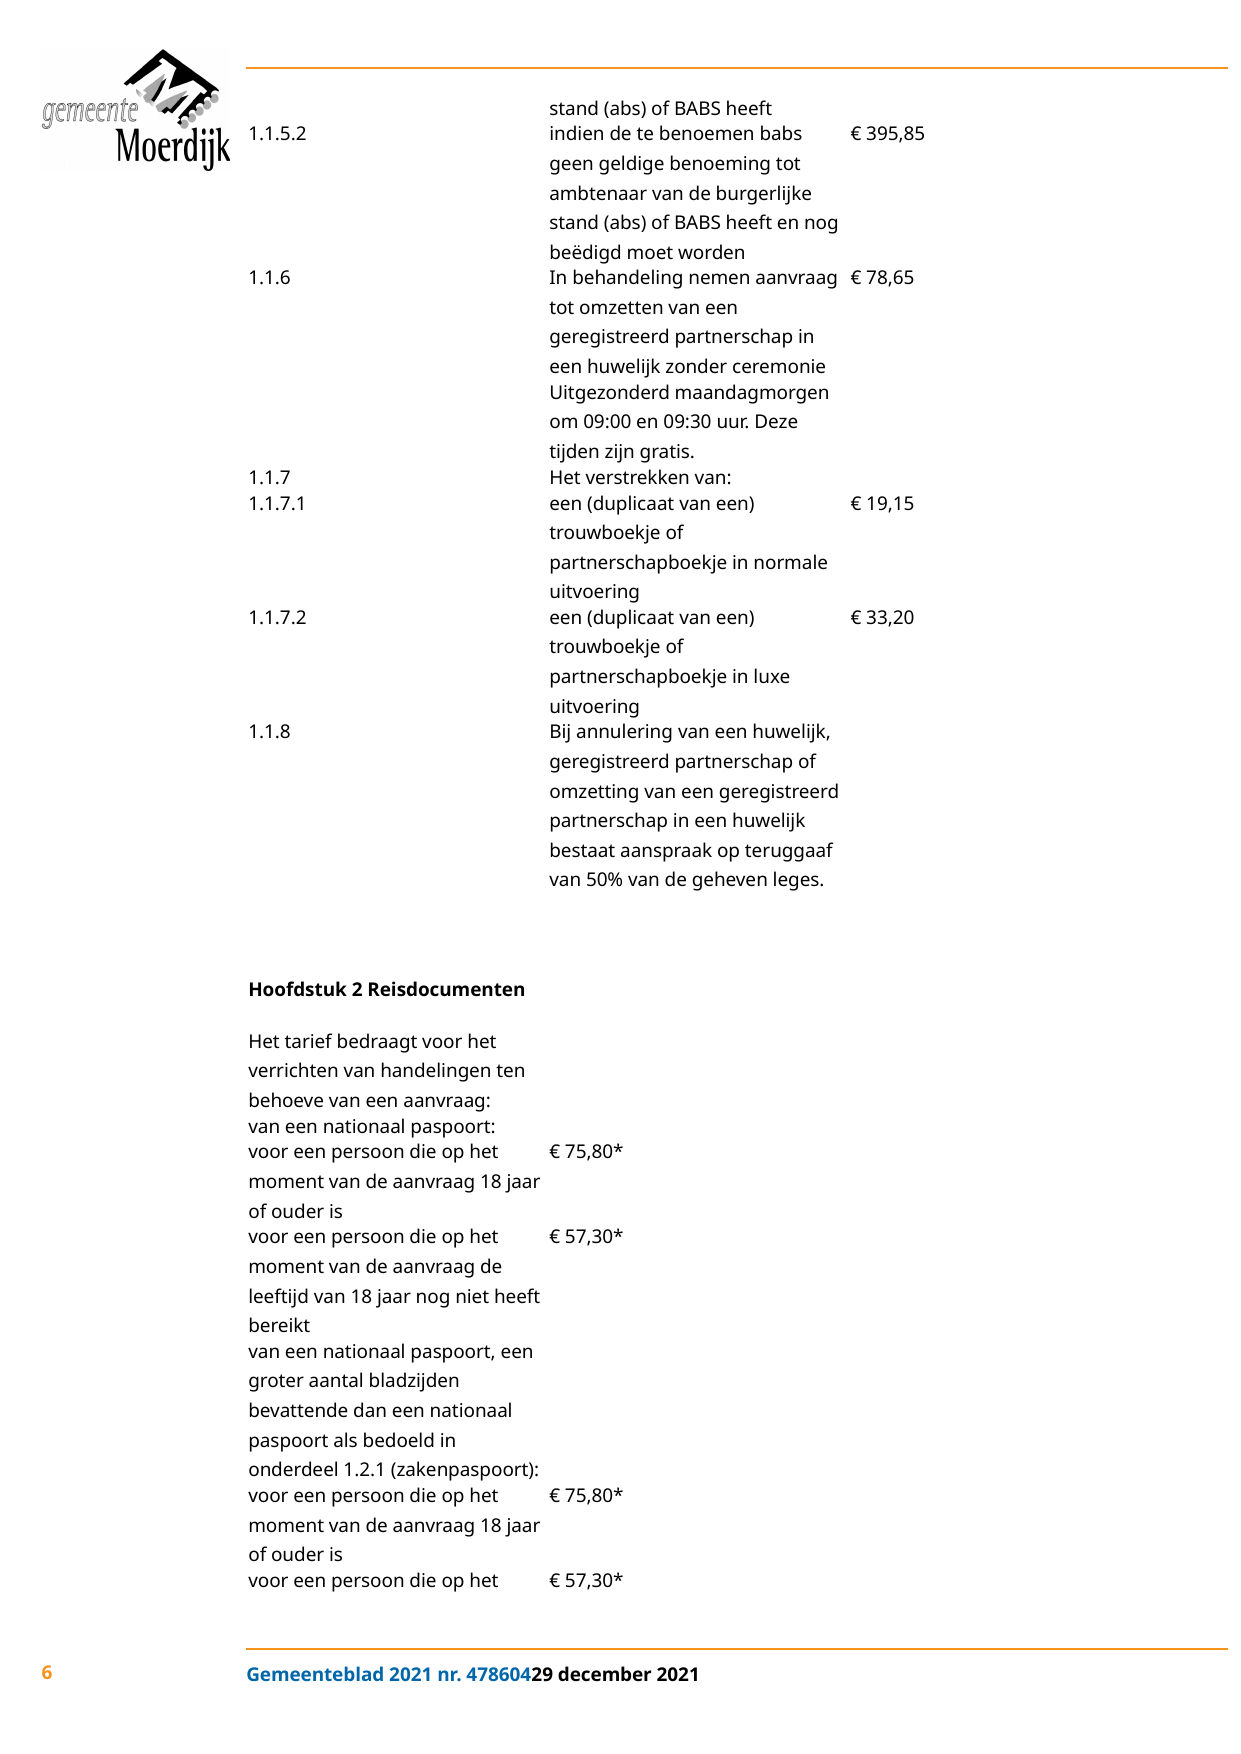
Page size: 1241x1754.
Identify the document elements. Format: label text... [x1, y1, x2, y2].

table_cell [850, 719, 1152, 892]
table_cell [850, 1113, 1152, 1139]
table_cell [850, 918, 1152, 944]
table_cell stand (abs) of BABS heeft [549, 95, 850, 121]
table_cell voor een persoon die op het moment van de aanvraag 18 jaar of ouder is [248, 1482, 549, 1567]
table_cell € 19,15 [850, 490, 1152, 604]
table_cell € 395,85 [850, 121, 1152, 264]
table_cell [850, 464, 1152, 490]
table_cell Het verstrekken van: [549, 464, 850, 490]
table_cell [850, 892, 1152, 918]
table_cell 1.1.7.2 [248, 604, 549, 719]
table_cell 1.1.8 [248, 719, 549, 892]
table_cell [549, 918, 850, 944]
table_cell [850, 379, 1152, 464]
table_cell € 75,80* [549, 1139, 850, 1224]
table_cell € 78,65 [850, 265, 1152, 379]
table_cell 1.1.7.1 [248, 490, 549, 604]
table_cell [248, 1003, 1152, 1028]
table_cell Uitgezonderd maandagmorgen om 09:00 en 09:30 uur. Deze tijden zijn gratis. [549, 379, 850, 464]
table_cell voor een persoon die op het moment van de aanvraag de leeftijd van 18 jaar nog niet heeft bereikt [248, 1224, 549, 1338]
table_cell 1.1.6 [248, 265, 549, 379]
table_cell [850, 1139, 1152, 1224]
table_cell [248, 95, 549, 121]
table_cell € 33,20 [850, 604, 1152, 719]
table_cell [248, 379, 549, 464]
table_cell € 75,80* [549, 1482, 850, 1567]
table_cell [850, 1482, 1152, 1567]
table_cell [850, 1567, 1152, 1593]
table_cell € 57,30* [549, 1567, 850, 1593]
table_cell van een nationaal paspoort, een groter aantal bladzijden bevattende dan een nationaal paspoort als bedoeld in onderdeel 1.2.1 (zakenpaspoort): [248, 1338, 549, 1482]
table_cell [248, 918, 549, 944]
table_cell indien de te benoemen babs geen geldige benoeming tot ambtenaar van de burgerlijke stand (abs) of BABS heeft en nog beëdigd moet worden [549, 121, 850, 264]
table_cell [850, 95, 1152, 121]
table_cell 1.1.7 [248, 464, 549, 490]
table_cell [549, 1028, 850, 1113]
table_cell [248, 892, 549, 918]
table_cell voor een persoon die op het [248, 1567, 549, 1593]
table_cell een (duplicaat van een) trouwboekje of partnerschapboekje in normale uitvoering [549, 490, 850, 604]
table_cell [850, 1028, 1152, 1113]
table_cell [549, 1338, 850, 1482]
table_cell [850, 1224, 1152, 1338]
table_cell voor een persoon die op het moment van de aanvraag 18 jaar of ouder is [248, 1139, 549, 1224]
table_cell € 57,30* [549, 1224, 850, 1338]
table_cell [850, 1338, 1152, 1482]
table_cell een (duplicaat van een) trouwboekje of partnerschapboekje in luxe uitvoering [549, 604, 850, 719]
table_header Hoofdstuk 2 Reisdocumenten [248, 977, 1152, 1002]
table_cell In behandeling nemen aanvraag tot omzetten van een geregistreerd partnerschap in een huwelijk zonder ceremonie [549, 265, 850, 379]
table_cell Het tarief bedraagt voor het verrichten van handelingen ten behoeve van een aanvraag: [248, 1028, 549, 1113]
table_cell [549, 892, 850, 918]
table_cell van een nationaal paspoort: [248, 1113, 549, 1139]
table_cell 1.1.5.2 [248, 121, 549, 264]
table_cell Bij annulering van een huwelijk, geregistreerd partnerschap of omzetting van een geregistreerd partnerschap in een huwelijk bestaat aanspraak op teruggaaf van 50% van de geheven leges. [549, 719, 850, 892]
table_cell [549, 1113, 850, 1139]
picture [41, 47, 231, 172]
